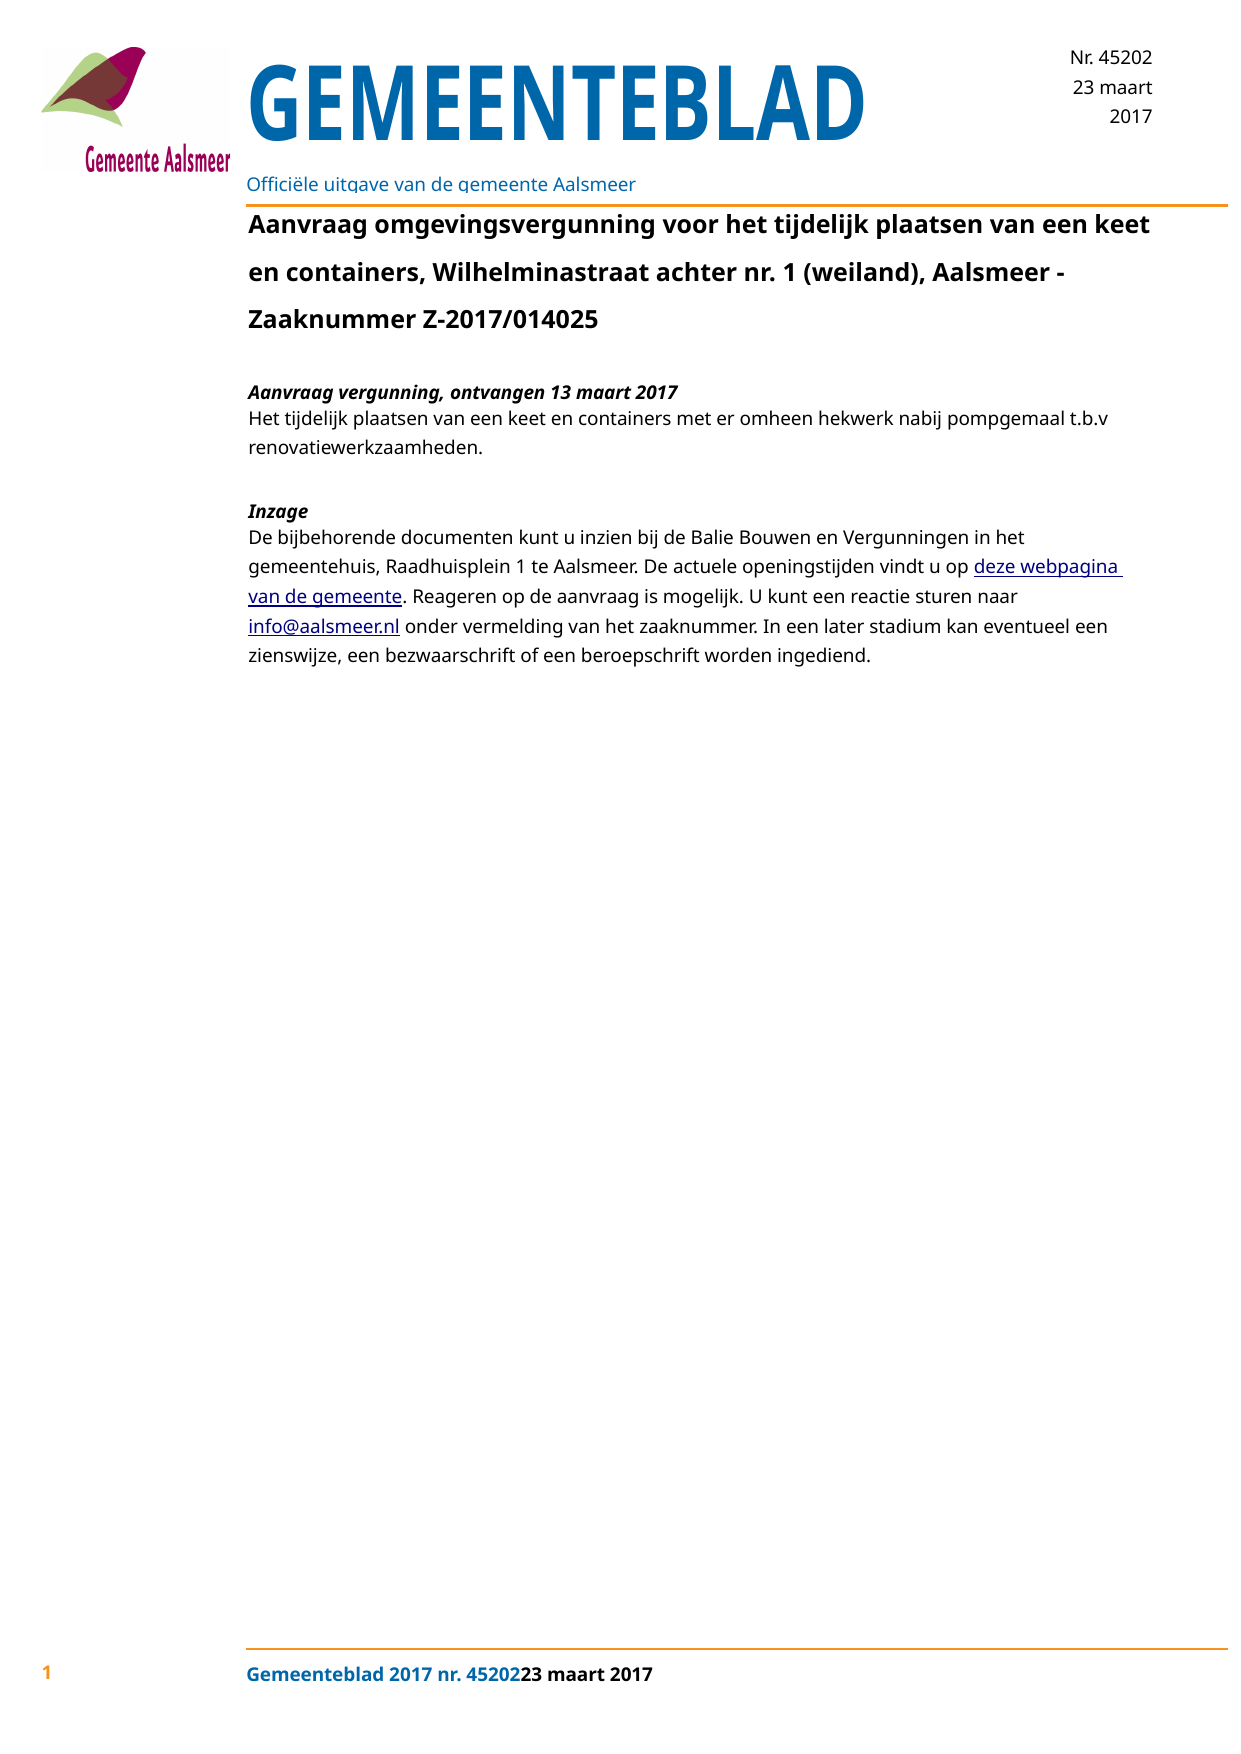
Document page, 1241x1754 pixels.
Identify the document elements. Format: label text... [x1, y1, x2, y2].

text Het tijdelijk plaatsen van een keet en containers met er omheen hekwerk nabij pompgemaal t.b.v renovatiewerkzaamheden. [248, 405, 1152, 460]
text Aanvraag omgevingsvergunning voor het tijdelijk plaatsen van een keet en containers, Wilhelminastraat achter nr. 1 (weiland), Aalsmeer - Zaaknummer Z-2017/014025 [248, 207, 1152, 336]
text ​ [248, 693, 1152, 718]
text Inzage [248, 498, 1152, 524]
text Aanvraag vergunning, ontvangen 13 maart 2017 [248, 379, 1152, 405]
text De bijbehorende documenten kunt u inzien bij de Balie Bouwen en Vergunningen in het gemeentehuis, Raadhuisplein 1 te Aalsmeer. De actuele openingstijden vindt u op deze webpagina van de gemeente. Reageren op de aanvraag is mogelijk. U kunt een reactie sturen naar info@aalsmeer.nl onder vermelding van het zaaknummer. In een later stadium kan eventueel een zienswijze, een bezwaarschrift of een beroepschrift worden ingediend. [248, 524, 1152, 668]
picture [41, 47, 231, 172]
